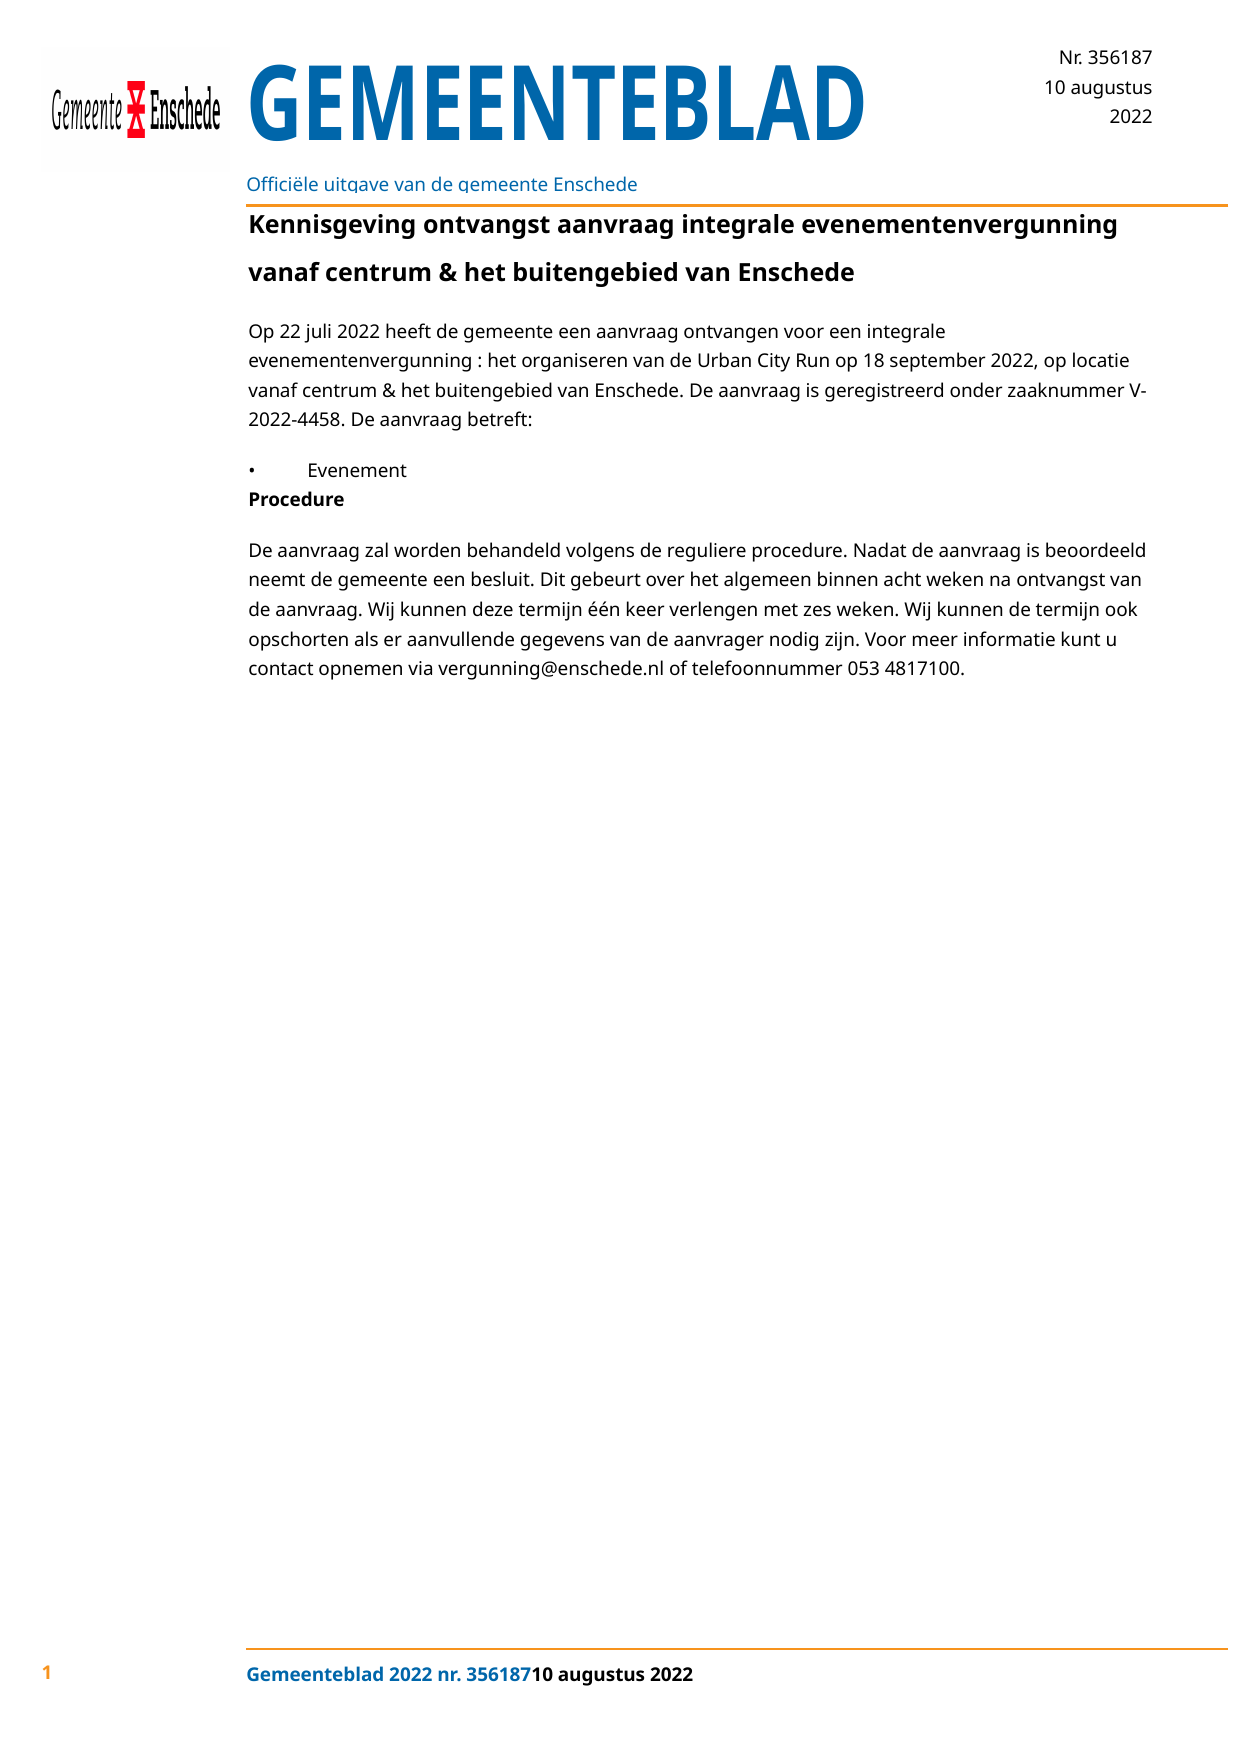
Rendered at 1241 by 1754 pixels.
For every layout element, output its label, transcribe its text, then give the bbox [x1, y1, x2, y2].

text Op 22 juli 2022 heeft de gemeente een aanvraag ontvangen voor een integrale evenementenvergunning : het organiseren van de Urban City Run op 18 september 2022, op locatie vanaf centrum & het buitengebied van Enschede. De aanvraag is geregistreerd onder zaaknummer V-2022-4458. De aanvraag betreft: [248, 318, 1152, 432]
text De aanvraag zal worden behandeld volgens de reguliere procedure. Nadat de aanvraag is beoordeeld neemt de gemeente een besluit. Dit gebeurt over het algemeen binnen acht weken na ontvangst van de aanvraag. Wij kunnen deze termijn één keer verlengen met zes weken. Wij kunnen de termijn ook opschorten als er aanvullende gegevens van de aanvrager nodig zijn. Voor meer informatie kunt u contact opnemen via vergunning@enschede.nl of telefoonnummer 053 4817100. [248, 537, 1152, 681]
text Procedure [248, 487, 1152, 512]
list Evenement [248, 457, 1152, 483]
text Kennisgeving ontvangst aanvraag integrale evenementenvergunning vanaf centrum & het buitengebied van Enschede [248, 207, 1152, 288]
picture [41, 47, 231, 172]
